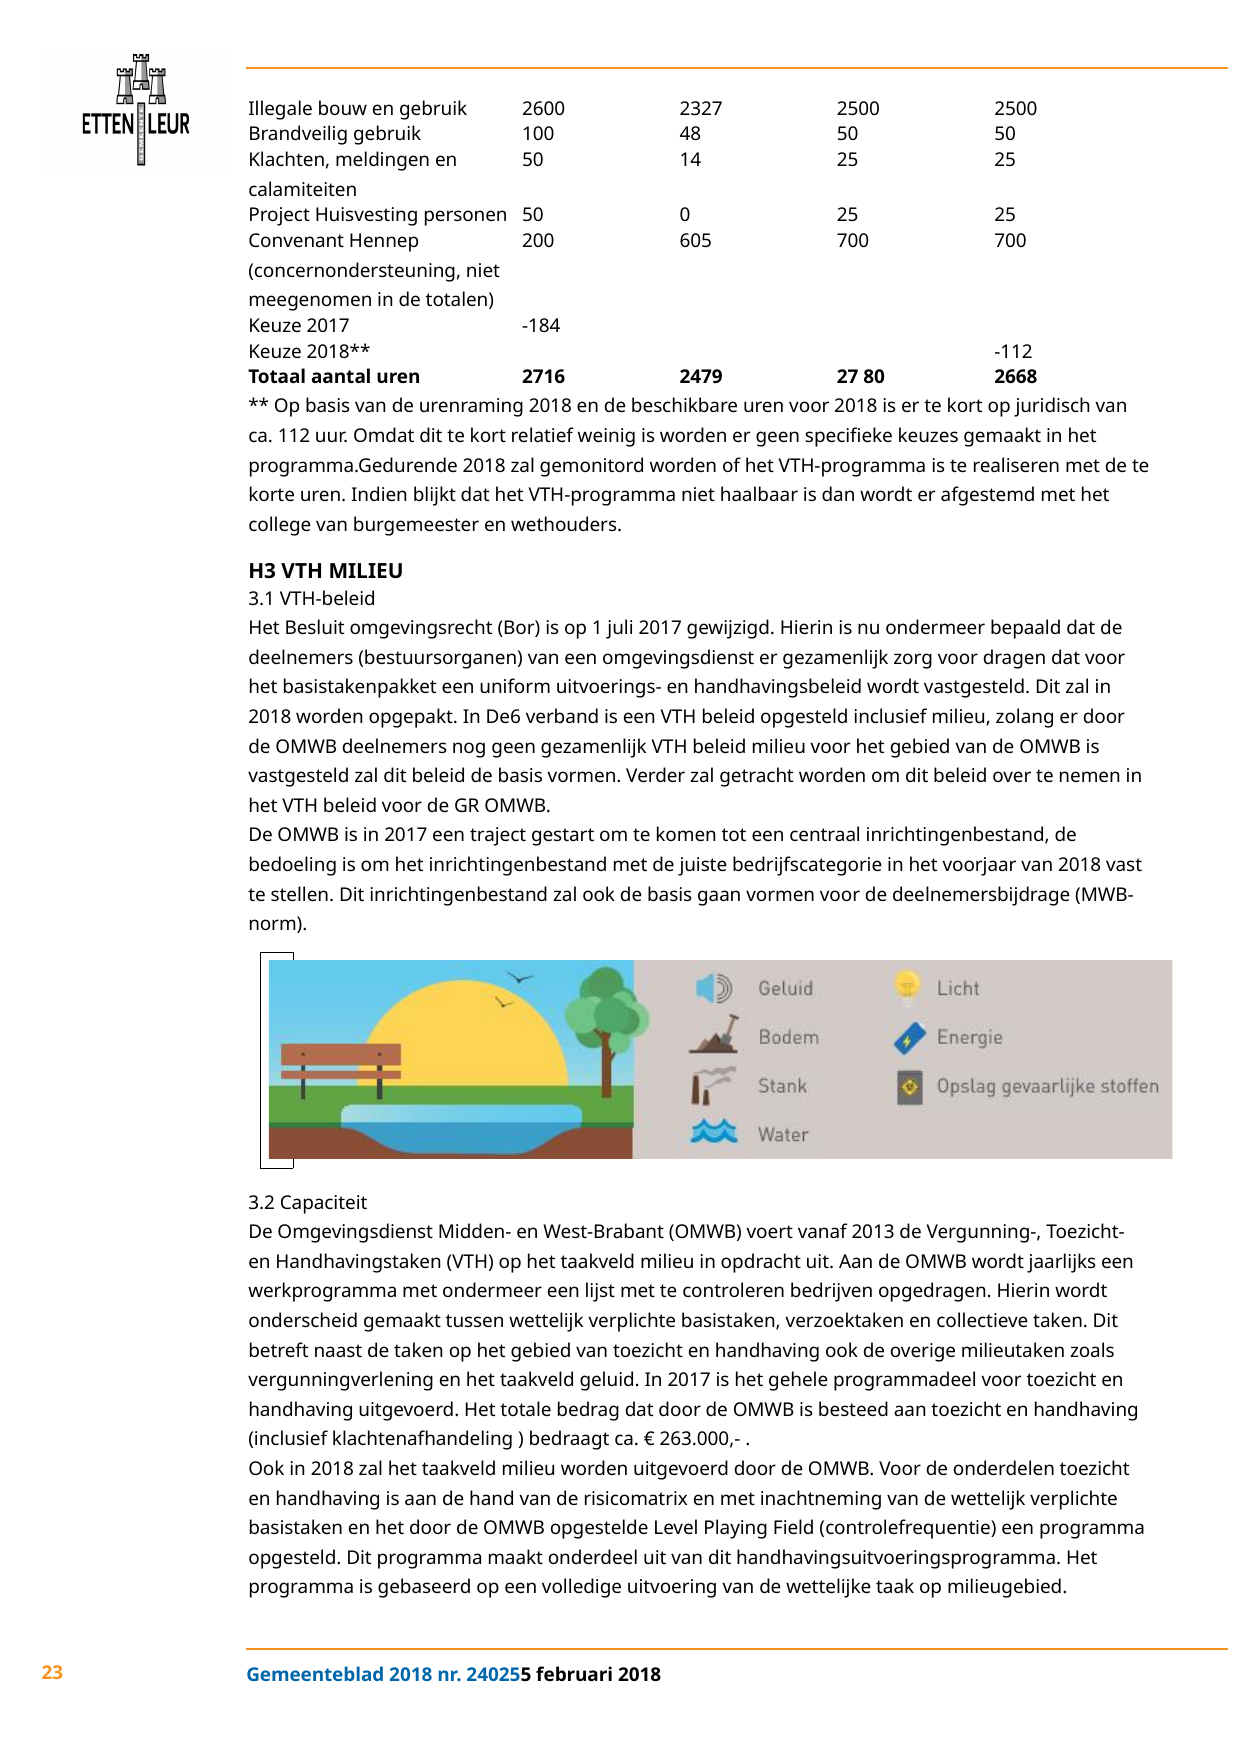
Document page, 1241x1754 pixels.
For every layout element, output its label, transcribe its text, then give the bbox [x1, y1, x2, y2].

table_cell 700 [837, 227, 994, 312]
table_cell Totaal aantal uren [248, 364, 522, 389]
table_cell [522, 338, 679, 364]
table_cell 2600 [522, 95, 679, 121]
table_cell [679, 312, 837, 338]
table_cell 50 [522, 146, 679, 202]
table_cell 2716 [522, 364, 679, 389]
table_cell 14 [679, 146, 837, 202]
table_cell 2500 [837, 95, 994, 121]
table_cell 48 [679, 121, 837, 146]
text De OMWB is in 2017 een traject gestart om te komen tot een centraal inrichtingenbestand, de bedoeling is om het inrichtingenbestand met de juiste bedrijfscategorie in het voorjaar van 2018 vast te stellen. Dit inrichtingenbestand zal ook de basis gaan vormen voor de deelnemersbijdrage (MWB-norm). [248, 822, 1152, 936]
table_cell 25 [994, 146, 1152, 202]
text Ook in 2018 zal het taakveld milieu worden uitgevoerd door de OMWB. Voor de onderdelen toezicht en handhaving is aan de hand van de risicomatrix en met inachtneming van de wettelijk verplichte basistaken en het door de OMWB opgestelde Level Playing Field (controlefrequentie) een programma opgesteld. Dit programma maakt onderdeel uit van dit handhavingsuitvoeringsprogramma. Het programma is gebaseerd op een volledige uitvoering van de wettelijke taak op milieugebied. [248, 1455, 1152, 1599]
table_cell 2668 [994, 364, 1152, 389]
picture [268, 960, 1173, 1159]
picture [41, 47, 231, 172]
text H3 VTH MILIEU [248, 557, 1152, 585]
table_cell [994, 312, 1152, 338]
table_cell 50 [994, 121, 1152, 146]
text 3.2 Capaciteit [248, 1189, 1152, 1214]
table_cell Keuze 2018** [248, 338, 522, 364]
table_cell [837, 312, 994, 338]
table_cell 605 [679, 227, 837, 312]
text 3.1 VTH-beleid [248, 585, 1152, 611]
table_cell Keuze 2017 [248, 312, 522, 338]
table_cell Klachten, meldingen en calamiteiten [248, 146, 522, 202]
table_cell 50 [837, 121, 994, 146]
table_cell [837, 338, 994, 364]
table_cell [679, 338, 837, 364]
table_cell Brandveilig gebruik [248, 121, 522, 146]
table_cell -112 [994, 338, 1152, 364]
table_cell 2479 [679, 364, 837, 389]
text ** Op basis van de urenraming 2018 en de beschikbare uren voor 2018 is er te kort op juridisch van ca. 112 uur. Omdat dit te kort relatief weinig is worden er geen specifieke keuzes gemaakt in het programma.Gedurende 2018 zal gemonitord worden of het VTH-programma is te realiseren met de te korte uren. Indien blijkt dat het VTH-programma niet haalbaar is dan wordt er afgestemd met het college van burgemeester en wethouders. [248, 393, 1152, 537]
table_cell 200 [522, 227, 679, 312]
table_cell 50 [522, 202, 679, 227]
text De Omgevingsdienst Midden- en West-Brabant (OMWB) voert vanaf 2013 de Vergunning-, Toezicht- en Handhavingstaken (VTH) op het taakveld milieu in opdracht uit. Aan de OMWB wordt jaarlijks een werkprogramma met ondermeer een lijst met te controleren bedrijven opgedragen. Hierin wordt onderscheid gemaakt tussen wettelijk verplichte basistaken, verzoektaken en collectieve taken. Dit betreft naast de taken op het gebied van toezicht en handhaving ook de overige milieutaken zoals vergunningverlening en het taakveld geluid. In 2017 is het gehele programmadeel voor toezicht en handhaving uitgevoerd. Het totale bedrag dat door de OMWB is besteed aan toezicht en handhaving (inclusief klachtenafhandeling ) bedraagt ca. € 263.000,- . [248, 1218, 1152, 1451]
table_cell -184 [522, 312, 679, 338]
table_cell 2327 [679, 95, 837, 121]
table_cell 0 [679, 202, 837, 227]
table_cell 700 [994, 227, 1152, 312]
text Het Besluit omgevingsrecht (Bor) is op 1 juli 2017 gewijzigd. Hierin is nu ondermeer bepaald dat de deelnemers (bestuursorganen) van een omgevingsdienst er gezamenlijk zorg voor dragen dat voor het basistakenpakket een uniform uitvoerings- en handhavingsbeleid wordt vastgesteld. Dit zal in 2018 worden opgepakt. In De6 verband is een VTH beleid opgesteld inclusief milieu, zolang er door de OMWB deelnemers nog geen gezamenlijk VTH beleid milieu voor het gebied van de OMWB is vastgesteld zal dit beleid de basis vormen. Verder zal getracht worden om dit beleid over te nemen in het VTH beleid voor de GR OMWB. [248, 614, 1152, 818]
table_cell 2500 [994, 95, 1152, 121]
table_cell 25 [837, 202, 994, 227]
table_cell 100 [522, 121, 679, 146]
table_cell Convenant Hennep (concernondersteuning, niet meegenomen in de totalen) [248, 227, 522, 312]
table_cell Illegale bouw en gebruik [248, 95, 522, 121]
table_cell Project Huisvesting personen [248, 202, 522, 227]
table_cell 25 [837, 146, 994, 202]
table_cell 25 [994, 202, 1152, 227]
table_cell 27 80 [837, 364, 994, 389]
